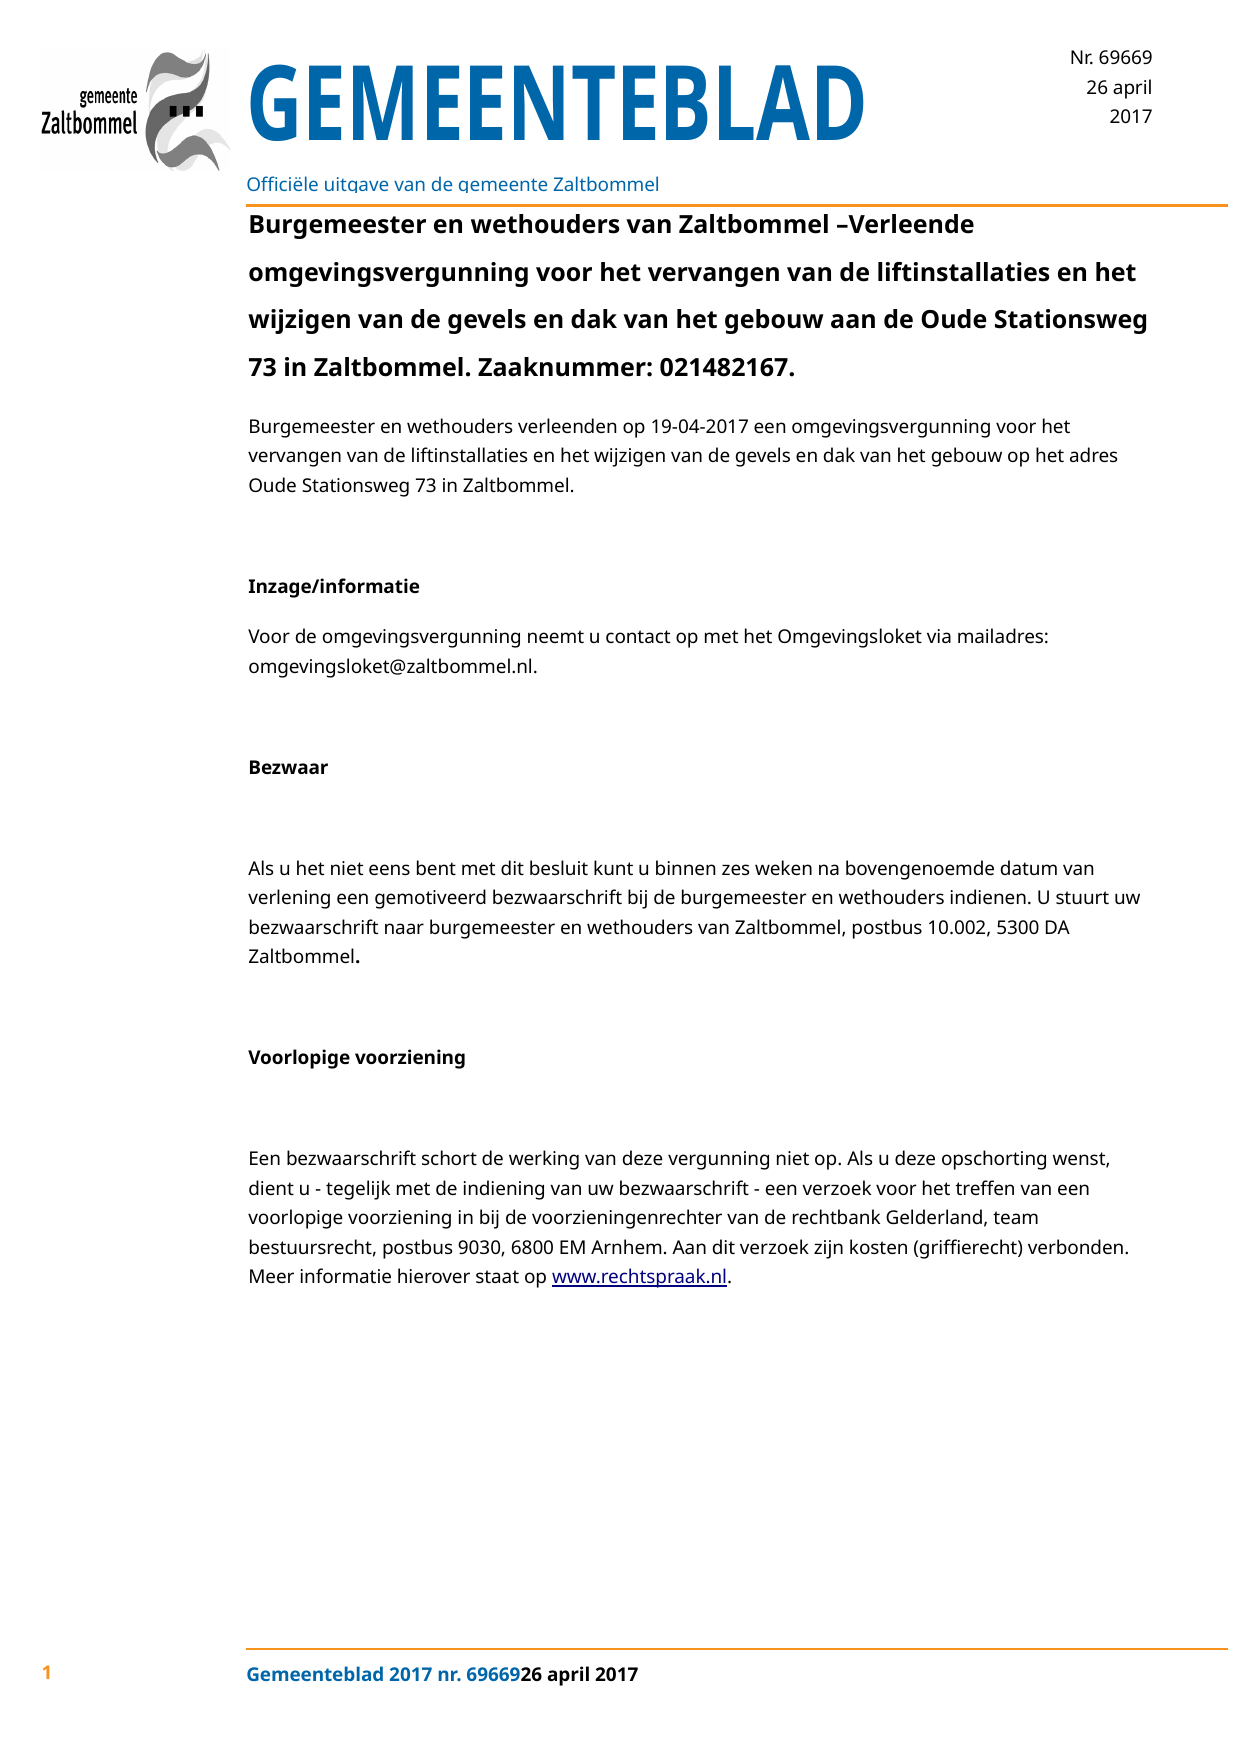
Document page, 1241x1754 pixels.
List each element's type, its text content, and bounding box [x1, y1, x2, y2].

text Voor de omgevingsvergunning neemt u contact op met het Omgevingsloket via mailadres: omgevingsloket@zaltbommel.nl. [248, 623, 1152, 679]
text Als u het niet eens bent met dit besluit kunt u binnen zes weken na bovengenoemde datum van verlening een gemotiveerd bezwaarschrift bij de burgemeester en wethouders indienen. U stuurt uw bezwaarschrift naar burgemeester en wethouders van Zaltbommel, postbus 10.002, 5300 DA Zaltbommel. [248, 855, 1152, 969]
text Burgemeester en wethouders van Zaltbommel –Verleende omgevingsvergunning voor het vervangen van de liftinstallaties en het wijzigen van de gevels en dak van het gebouw aan de Oude Stationsweg 73 in Zaltbommel. Zaaknummer: 021482167. [248, 207, 1152, 384]
text Burgemeester en wethouders verleenden op 19-04-2017 een omgevingsvergunning voor het vervangen van de liftinstallaties en het wijzigen van de gevels en dak van het gebouw op het adres Oude Stationsweg 73 in Zaltbommel. [248, 413, 1152, 498]
text Inzage/informatie [248, 573, 1152, 599]
picture [41, 47, 231, 172]
text Voorlopige voorziening [248, 1044, 1152, 1070]
text Bezwaar [248, 754, 1152, 780]
text Een bezwaarschrift schort de werking van deze vergunning niet op. Als u deze opschorting wenst, dient u - tegelijk met de indiening van uw bezwaarschrift - een verzoek voor het treffen van een voorlopige voorziening in bij de voorzieningenrechter van de rechtbank Gelderland, team bestuursrecht, postbus 9030, 6800 EM Arnhem. Aan dit verzoek zijn kosten (griffierecht) verbonden. Meer informatie hierover staat op www.rechtspraak.nl. [248, 1145, 1152, 1289]
